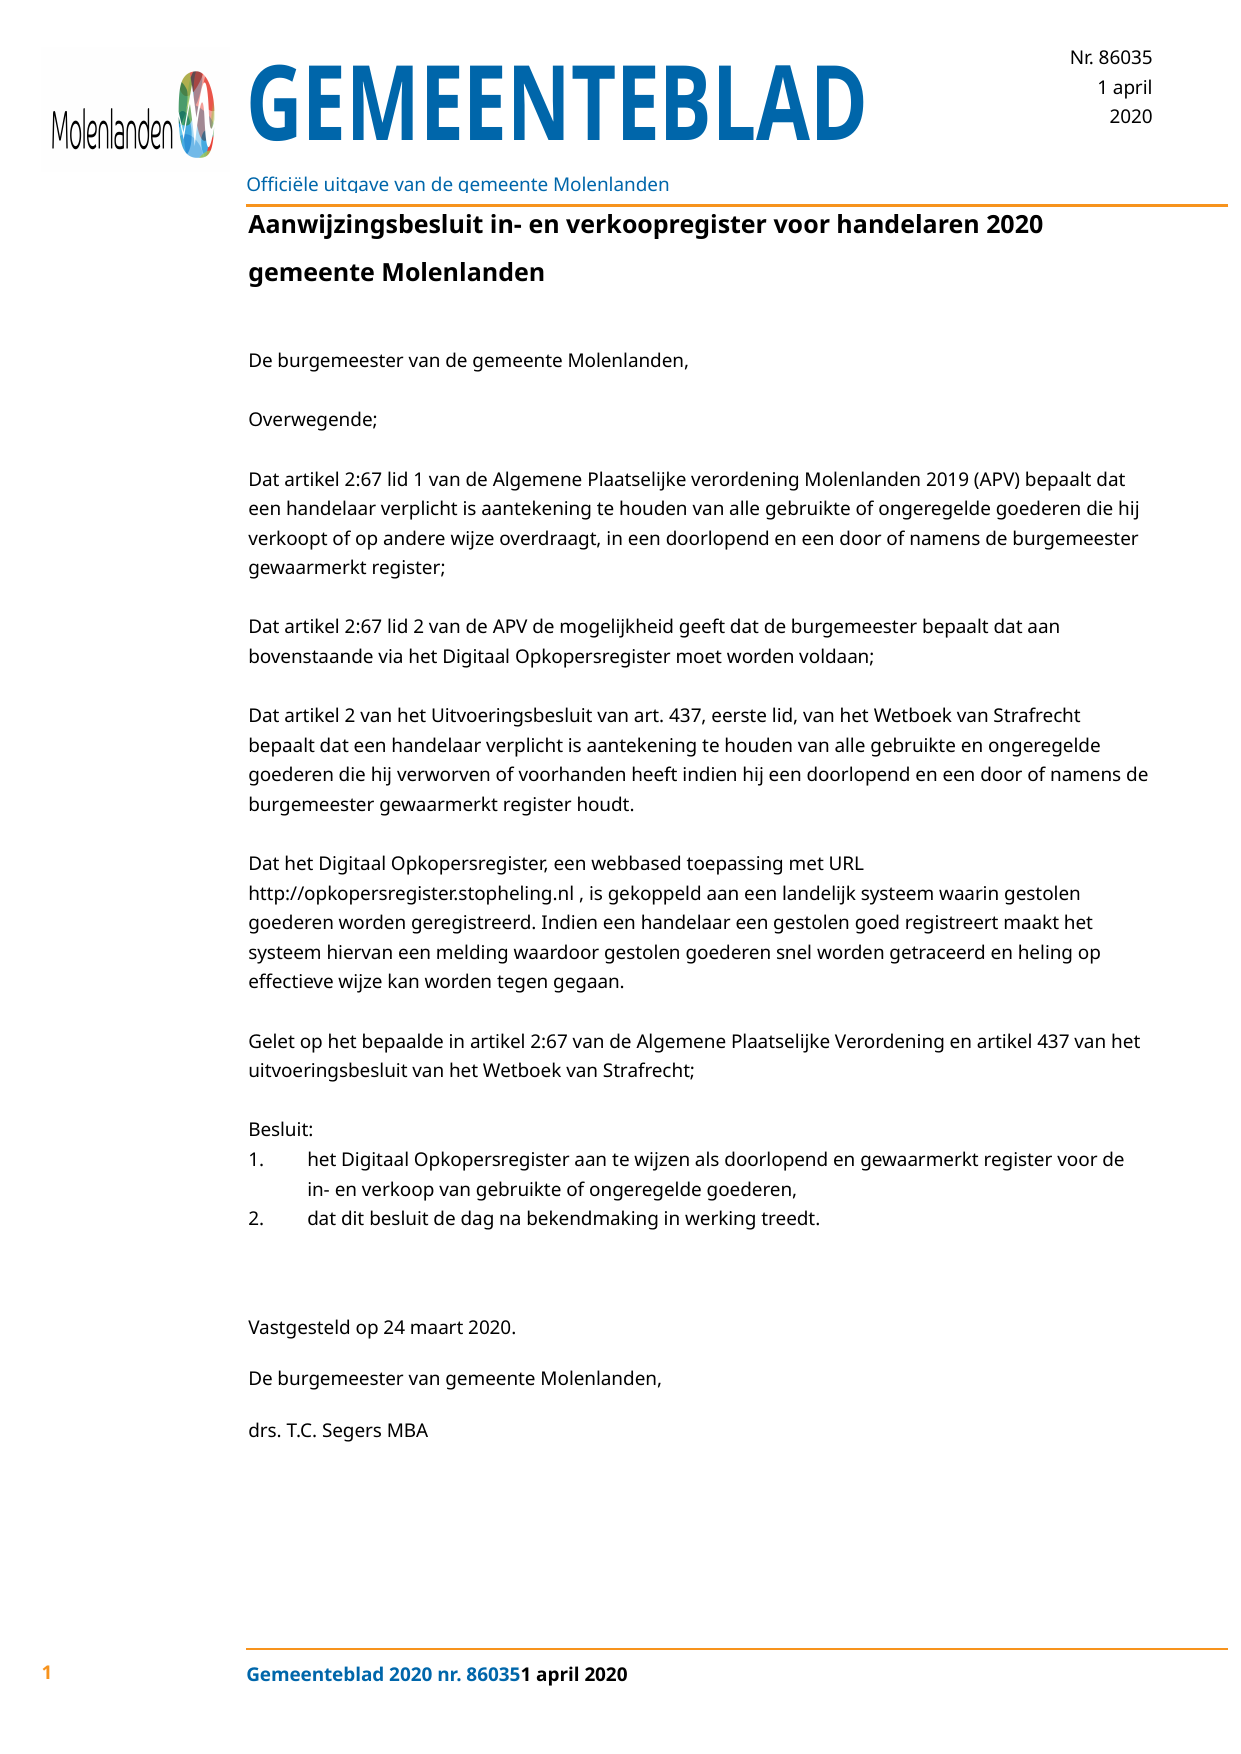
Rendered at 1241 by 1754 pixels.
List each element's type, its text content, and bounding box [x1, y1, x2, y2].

text Dat artikel 2:67 lid 1 van de Algemene Plaatselijke verordening Molenlanden 2019 (APV) bepaalt dat een handelaar verplicht is aantekening te houden van alle gebruikte of ongeregelde goederen die hij verkoopt of op andere wijze overdraagt, in een doorlopend en een door of namens de burgemeester gewaarmerkt register; [248, 466, 1152, 580]
text Vastgesteld op 24 maart 2020. [248, 1314, 1152, 1339]
text Dat het Digitaal Opkopersregister, een webbased toepassing met URL http://opkopersregister.stopheling.nl , is gekoppeld aan een landelijk systeem waarin gestolen goederen worden geregistreerd. Indien een handelaar een gestolen goed registreert maakt het systeem hiervan een melding waardoor gestolen goederen snel worden getraceerd en heling op effectieve wijze kan worden tegen gegaan. [248, 850, 1152, 994]
text Aanwijzingsbesluit in- en verkoopregister voor handelaren 2020 gemeente Molenlanden [248, 207, 1152, 288]
text De burgemeester van de gemeente Molenlanden, [248, 347, 1152, 373]
text drs. T.C. Segers MBA [248, 1417, 1152, 1442]
text Dat artikel 2 van het Uitvoeringsbesluit van art. 437, eerste lid, van het Wetboek van Strafrecht bepaalt dat een handelaar verplicht is aantekening te houden van alle gebruikte en ongeregelde goederen die hij verworven of voorhanden heeft indien hij een doorlopend en een door of namens de burgemeester gewaarmerkt register houdt. [248, 702, 1152, 817]
text Besluit: [248, 1117, 1152, 1142]
list het Digitaal Opkopersregister aan te wijzen als doorlopend en gewaarmerkt register voor de in- en verkoop van gebruikte of ongeregelde goederen, [248, 1146, 1152, 1202]
picture [41, 47, 231, 172]
text De burgemeester van gemeente Molenlanden, [248, 1365, 1152, 1391]
text Overwegende; [248, 407, 1152, 432]
text Gelet op het bepaalde in artikel 2:67 van de Algemene Plaatselijke Verordening en artikel 437 van het uitvoeringsbesluit van het Wetboek van Strafrecht; [248, 1028, 1152, 1083]
text Dat artikel 2:67 lid 2 van de APV de mogelijkheid geeft dat de burgemeester bepaalt dat aan bovenstaande via het Digitaal Opkopersregister moet worden voldaan; [248, 614, 1152, 669]
list dat dit besluit de dag na bekendmaking in werking treedt. [248, 1205, 1152, 1231]
